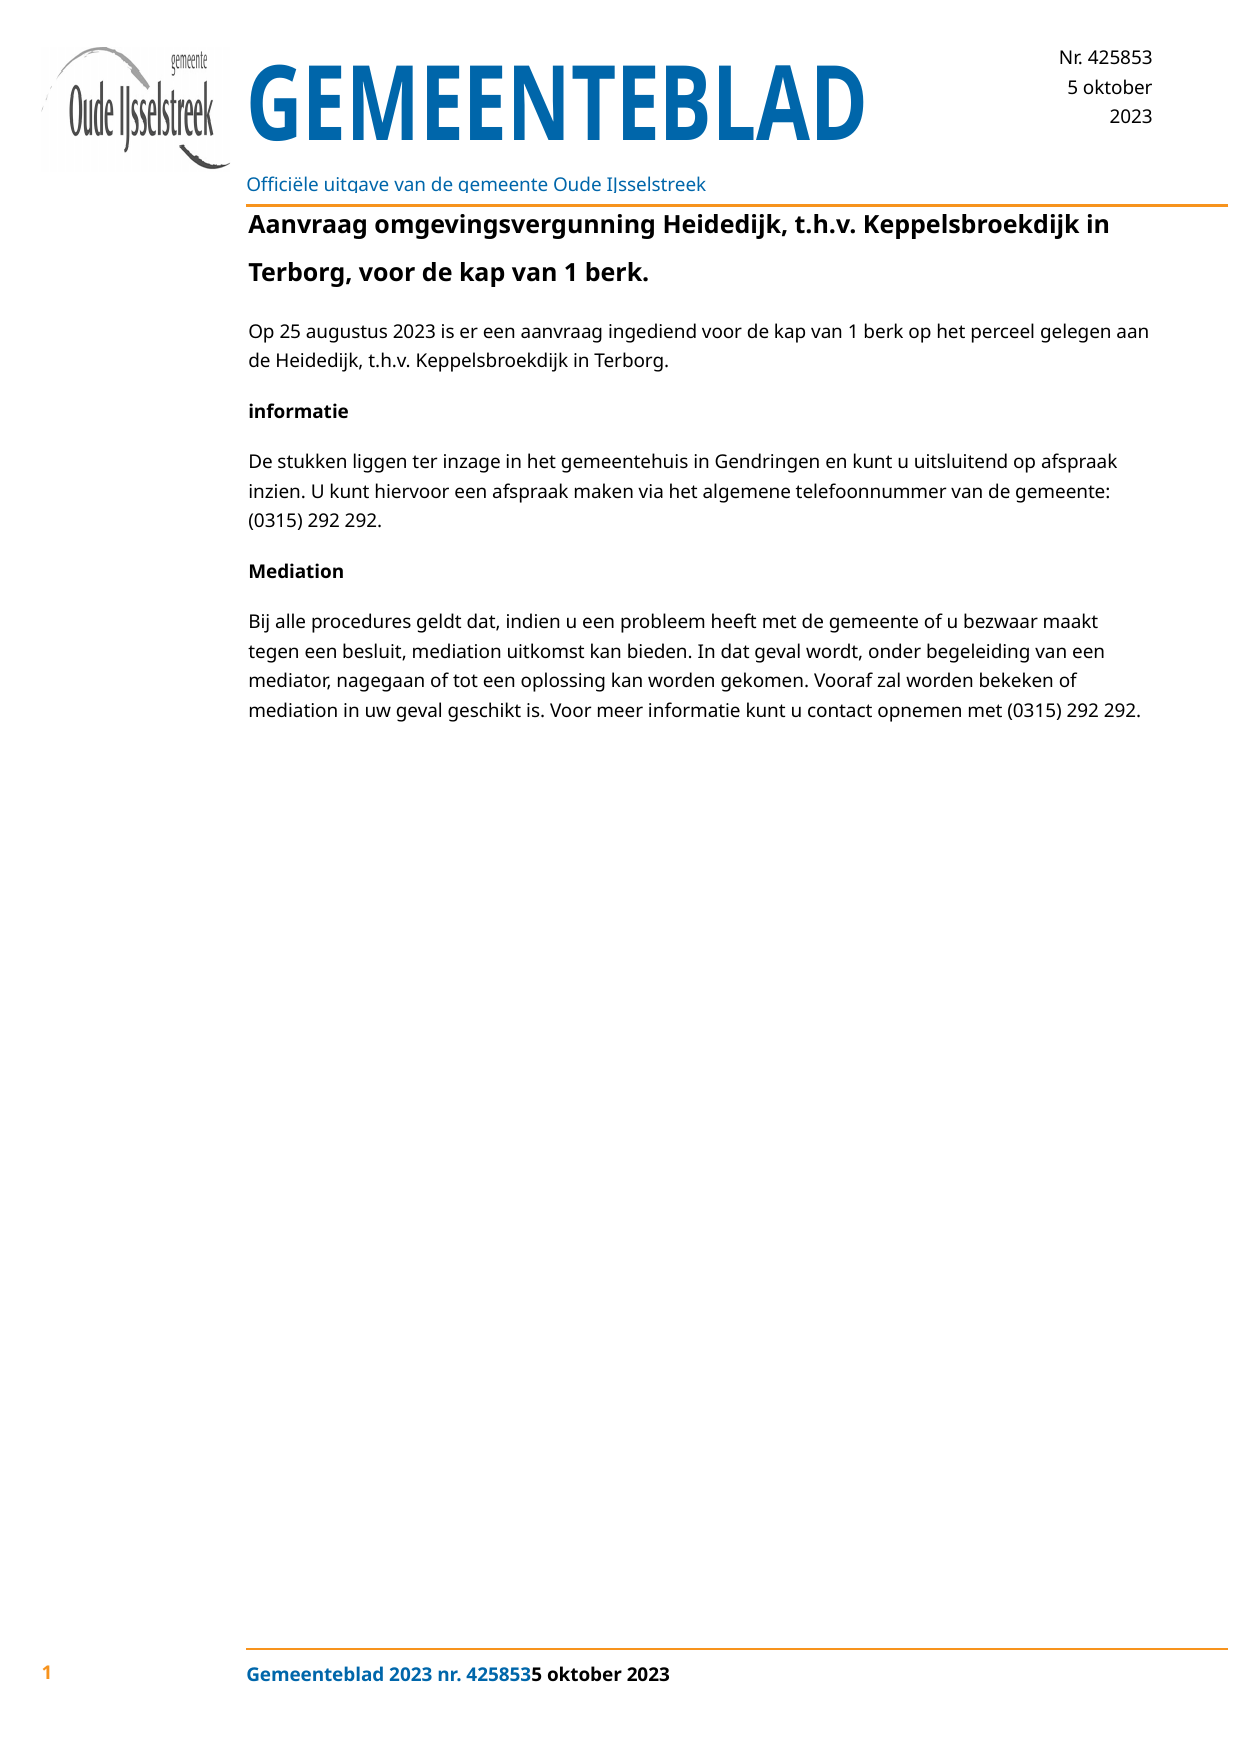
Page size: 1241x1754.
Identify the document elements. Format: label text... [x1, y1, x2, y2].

text De stukken liggen ter inzage in het gemeentehuis in Gendringen en kunt u uitsluitend op afspraak inzien. U kunt hiervoor een afspraak maken via het algemene telefoonnummer van de gemeente: (0315) 292 292. [248, 448, 1152, 533]
picture [41, 47, 231, 172]
text Aanvraag omgevingsvergunning Heidedijk, t.h.v. Keppelsbroekdijk in Terborg, voor de kap van 1 berk. [248, 207, 1152, 288]
text Op 25 augustus 2023 is er een aanvraag ingediend voor de kap van 1 berk op het perceel gelegen aan de Heidedijk, t.h.v. Keppelsbroekdijk in Terborg. [248, 318, 1152, 373]
text Mediation [248, 558, 1152, 584]
text informatie [248, 398, 1152, 424]
text Bij alle procedures geldt dat, indien u een probleem heeft met de gemeente of u bezwaar maakt tegen een besluit, mediation uitkomst kan bieden. In dat geval wordt, onder begeleiding van een mediator, nagegaan of tot een oplossing kan worden gekomen. Vooraf zal worden bekeken of mediation in uw geval geschikt is. Voor meer informatie kunt u contact opnemen met (0315) 292 292. [248, 608, 1152, 723]
